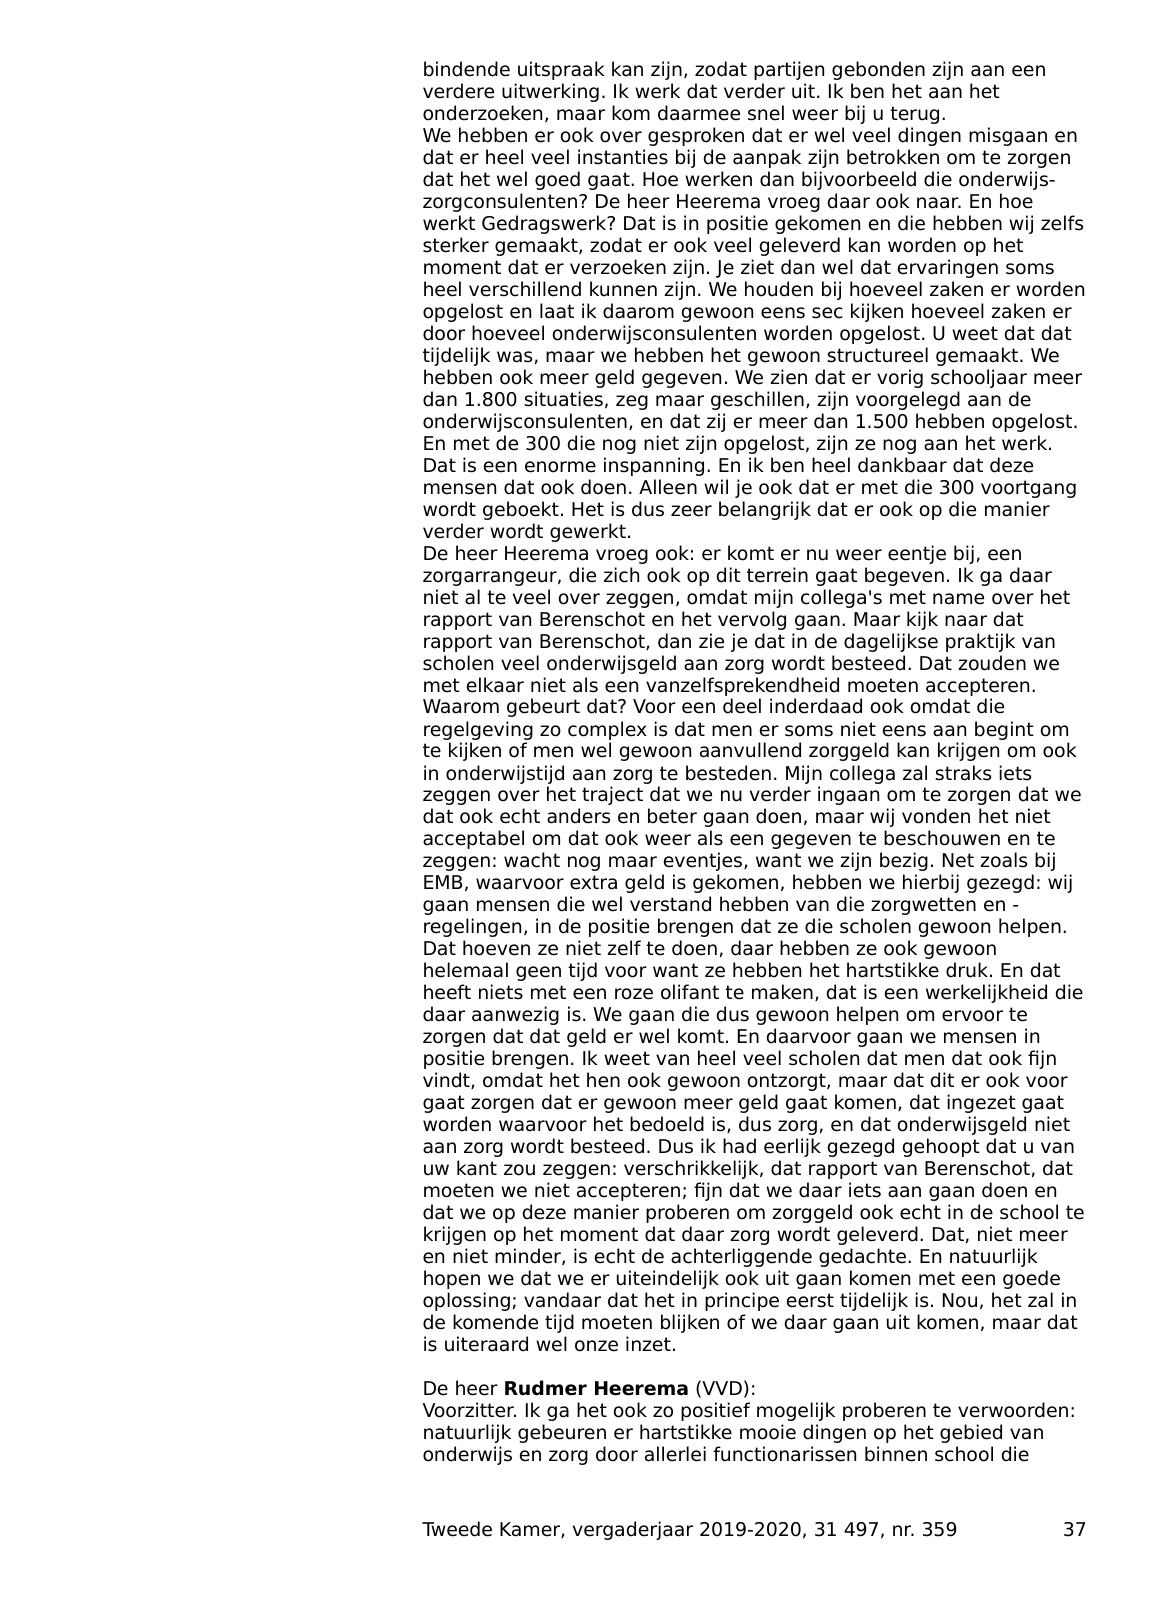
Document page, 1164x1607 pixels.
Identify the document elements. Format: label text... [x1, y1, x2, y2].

text De heer Heerema vroeg ook: er komt er nu weer eentje bij, een zorgarrangeur, die zich ook op dit terrein gaat begeven. Ik ga daar niet al te veel over zeggen, omdat mijn collega's met name over het rapport van Berenschot en het vervolg gaan. Maar kijk naar dat rapport van Berenschot, dan zie je dat in de dagelijkse praktijk van scholen veel onderwijsgeld aan zorg wordt besteed. Dat zouden we met elkaar niet als een vanzelfsprekendheid moeten accepteren. Waarom gebeurt dat? Voor een deel inderdaad ook omdat die regelgeving zo complex is dat men er soms niet eens aan begint om te kijken of men wel gewoon aanvullend zorggeld kan krijgen om ook in onderwijstijd aan zorg te besteden. Mijn collega zal straks iets zeggen over het traject dat we nu verder ingaan om te zorgen dat we dat ook echt anders en beter gaan doen, maar wij vonden het niet acceptabel om dat ook weer als een gegeven te beschouwen en te zeggen: wacht nog maar eventjes, want we zijn bezig. Net zoals bij EMB, waarvoor extra geld is gekomen, hebben we hierbij gezegd: wij gaan mensen die wel verstand hebben van die zorgwetten en -regelingen, in de positie brengen dat ze die scholen gewoon helpen. Dat hoeven ze niet zelf te doen, daar hebben ze ook gewoon helemaal geen tijd voor want ze hebben het hartstikke druk. En dat heeft niets met een roze olifant te maken, dat is een werkelijkheid die daar aanwezig is. We gaan die dus gewoon helpen om ervoor te zorgen dat dat geld er wel komt. En daarvoor gaan we mensen in positie brengen. Ik weet van heel veel scholen dat men dat ook fijn vindt, omdat het hen ook gewoon ontzorgt, maar dat dit er ook voor gaat zorgen dat er gewoon meer geld gaat komen, dat ingezet gaat worden waarvoor het bedoeld is, dus zorg, en dat onderwijsgeld niet aan zorg wordt besteed. Dus ik had eerlijk gezegd gehoopt dat u van uw kant zou zeggen: verschrikkelijk, dat rapport van Berenschot, dat moeten we niet accepteren; fijn dat we daar iets aan gaan doen en dat we op deze manier proberen om zorggeld ook echt in de school te krijgen op het moment dat daar zorg wordt geleverd. Dat, niet meer en niet minder, is echt de achterliggende gedachte. En natuurlijk hopen we dat we er uiteindelijk ook uit gaan komen met een goede oplossing; vandaar dat het in principe eerst tijdelijk is. Nou, het zal in de komende tijd moeten blijken of we daar gaan uit komen, maar dat is uiteraard wel onze inzet. [422, 543, 1087, 1356]
text De heer Rudmer Heerema (VVD): [422, 1378, 1087, 1400]
text bindende uitspraak kan zijn, zodat partijen gebonden zijn aan een verdere uitwerking. Ik werk dat verder uit. Ik ben het aan het onderzoeken, maar kom daarmee snel weer bij u terug. [422, 59, 1087, 125]
text Voorzitter. Ik ga het ook zo positief mogelijk proberen te verwoorden: natuurlijk gebeuren er hartstikke mooie dingen op het gebied van onderwijs en zorg door allerlei functionarissen binnen school die [422, 1400, 1087, 1466]
text We hebben er ook over gesproken dat er wel veel dingen misgaan en dat er heel veel instanties bij de aanpak zijn betrokken om te zorgen dat het wel goed gaat. Hoe werken dan bijvoorbeeld die onderwijs-zorgconsulenten? De heer Heerema vroeg daar ook naar. En hoe werkt Gedragswerk? Dat is in positie gekomen en die hebben wij zelfs sterker gemaakt, zodat er ook veel geleverd kan worden op het moment dat er verzoeken zijn. Je ziet dan wel dat ervaringen soms heel verschillend kunnen zijn. We houden bij hoeveel zaken er worden opgelost en laat ik daarom gewoon eens sec kijken hoeveel zaken er door hoeveel onderwijsconsulenten worden opgelost. U weet dat dat tijdelijk was, maar we hebben het gewoon structureel gemaakt. We hebben ook meer geld gegeven. We zien dat er vorig schooljaar meer dan 1.800 situaties, zeg maar geschillen, zijn voorgelegd aan de onderwijsconsulenten, en dat zij er meer dan 1.500 hebben opgelost. En met de 300 die nog niet zijn opgelost, zijn ze nog aan het werk. Dat is een enorme inspanning. En ik ben heel dankbaar dat deze mensen dat ook doen. Alleen wil je ook dat er met die 300 voortgang wordt geboekt. Het is dus zeer belangrijk dat er ook op die manier verder wordt gewerkt. [422, 125, 1087, 543]
